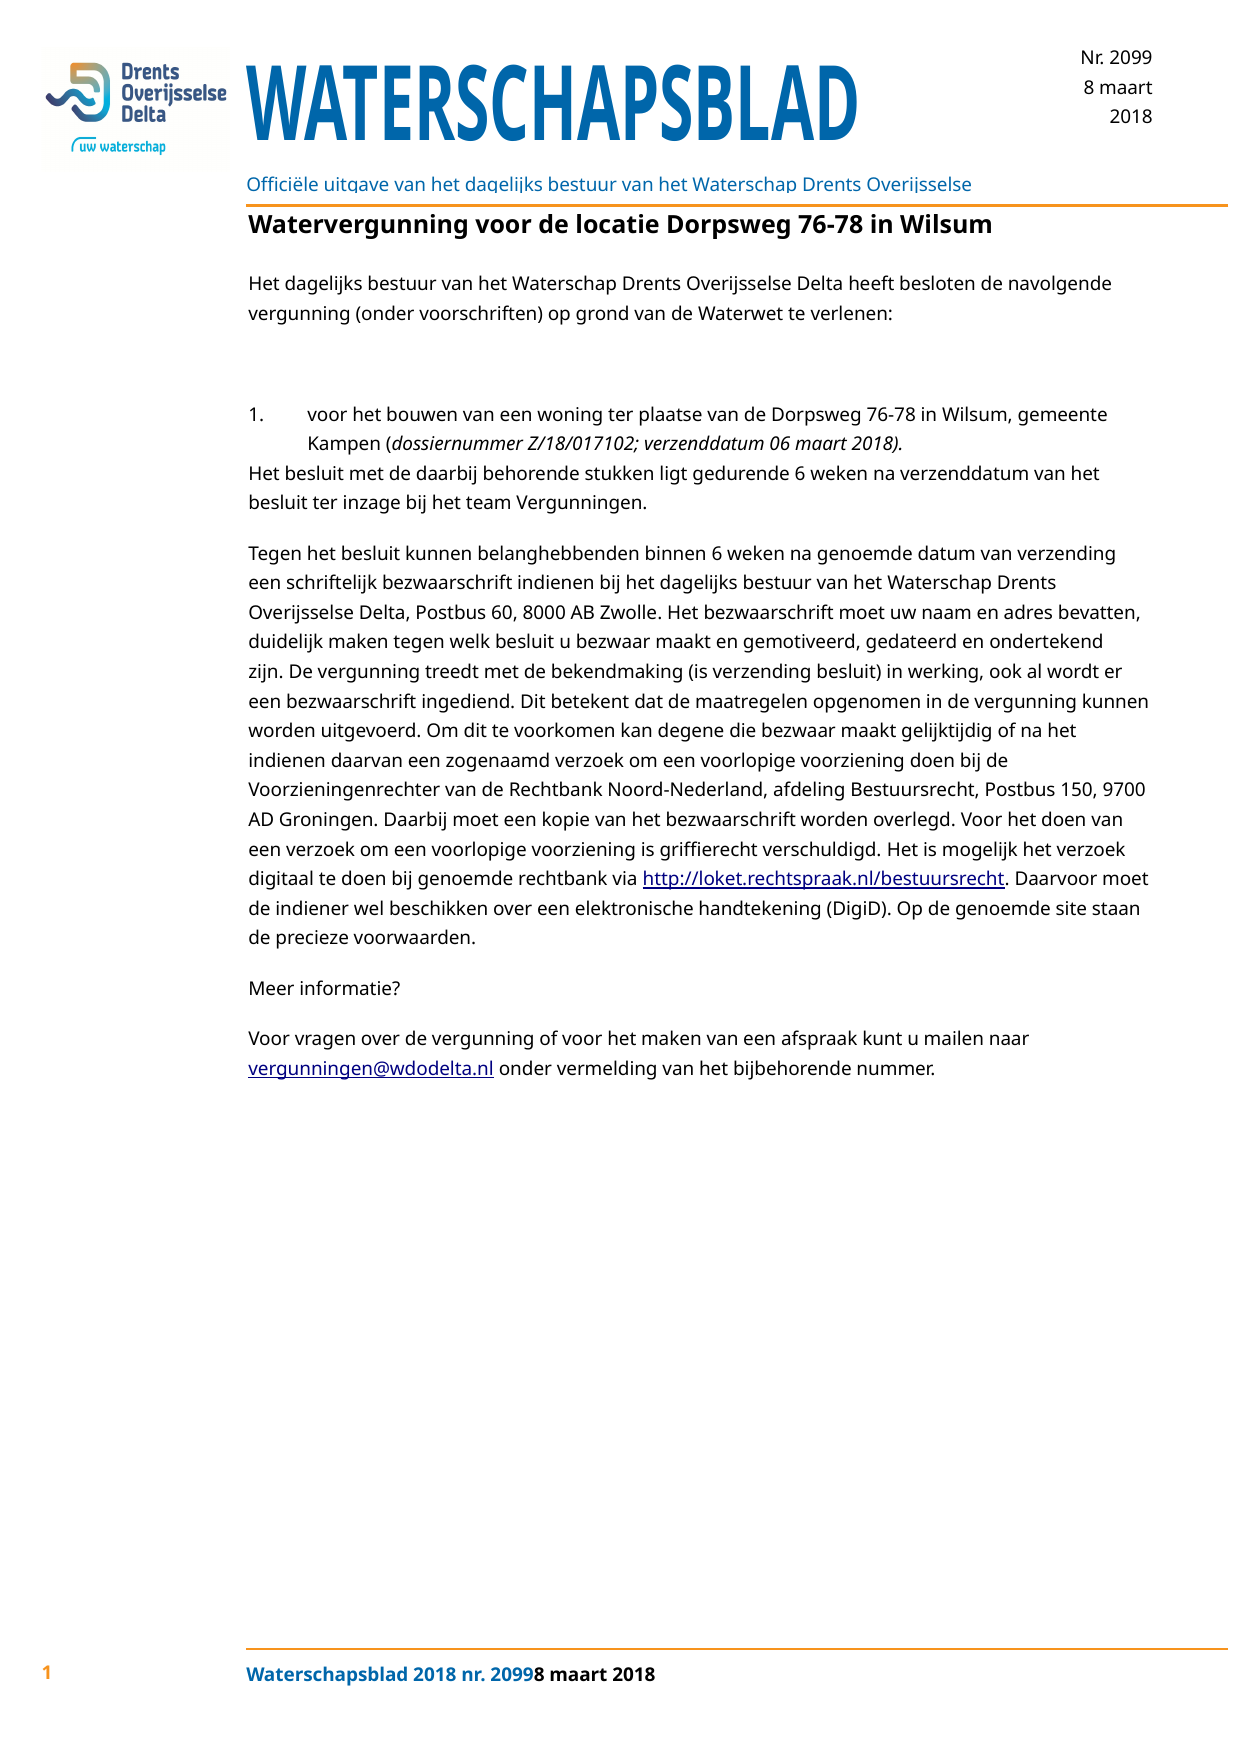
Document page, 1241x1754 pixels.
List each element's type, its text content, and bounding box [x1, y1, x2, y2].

text Het dagelijks bestuur van het Waterschap Drents Overijsselse Delta heeft besloten de navolgende vergunning (onder voorschriften) op grond van de Waterwet te verlenen: [248, 270, 1152, 326]
picture [41, 47, 231, 172]
text Watervergunning voor de locatie Dorpsweg 76-78 in Wilsum [248, 207, 1152, 241]
text Tegen het besluit kunnen belanghebbenden binnen 6 weken na genoemde datum van verzending een schriftelijk bezwaarschrift indienen bij het dagelijks bestuur van het Waterschap Drents Overijsselse Delta, Postbus 60, 8000 AB Zwolle. Het bezwaarschrift moet uw naam en adres bevatten, duidelijk maken tegen welk besluit u bezwaar maakt en gemotiveerd, gedateerd en ondertekend zijn. De vergunning treedt met de bekendmaking (is verzending besluit) in werking, ook al wordt er een bezwaarschrift ingediend. Dit betekent dat de maatregelen opgenomen in de vergunning kunnen worden uitgevoerd. Om dit te voorkomen kan degene die bezwaar maakt gelijktijdig of na het indienen daarvan een zogenaamd verzoek om een voorlopige voorziening doen bij de Voorzieningenrechter van de Rechtbank Noord-Nederland, afdeling Bestuursrecht, Postbus 150, 9700 AD Groningen. Daarbij moet een kopie van het bezwaarschrift worden overlegd. Voor het doen van een verzoek om een voorlopige voorziening is griffierecht verschuldigd. Het is mogelijk het verzoek digitaal te doen bij genoemde rechtbank via http://loket.rechtspraak.nl/bestuursrecht. Daarvoor moet de indiener wel beschikken over een elektronische handtekening (DigiD). Op de genoemde site staan de precieze voorwaarden. [248, 540, 1152, 950]
list voor het bouwen van een woning ter plaatse van de Dorpsweg 76-78 in Wilsum, gemeente Kampen (dossiernummer Z/18/017102; verzenddatum 06 maart 2018). [248, 401, 1152, 456]
text Voor vragen over de vergunning of voor het maken van een afspraak kunt u mailen naar vergunningen@wdodelta.nl onder vermelding van het bijbehorende nummer. [248, 1025, 1152, 1081]
text Het besluit met de daarbij behorende stukken ligt gedurende 6 weken na verzenddatum van het besluit ter inzage bij het team Vergunningen. [248, 460, 1152, 515]
text Meer informatie? [248, 975, 1152, 1001]
